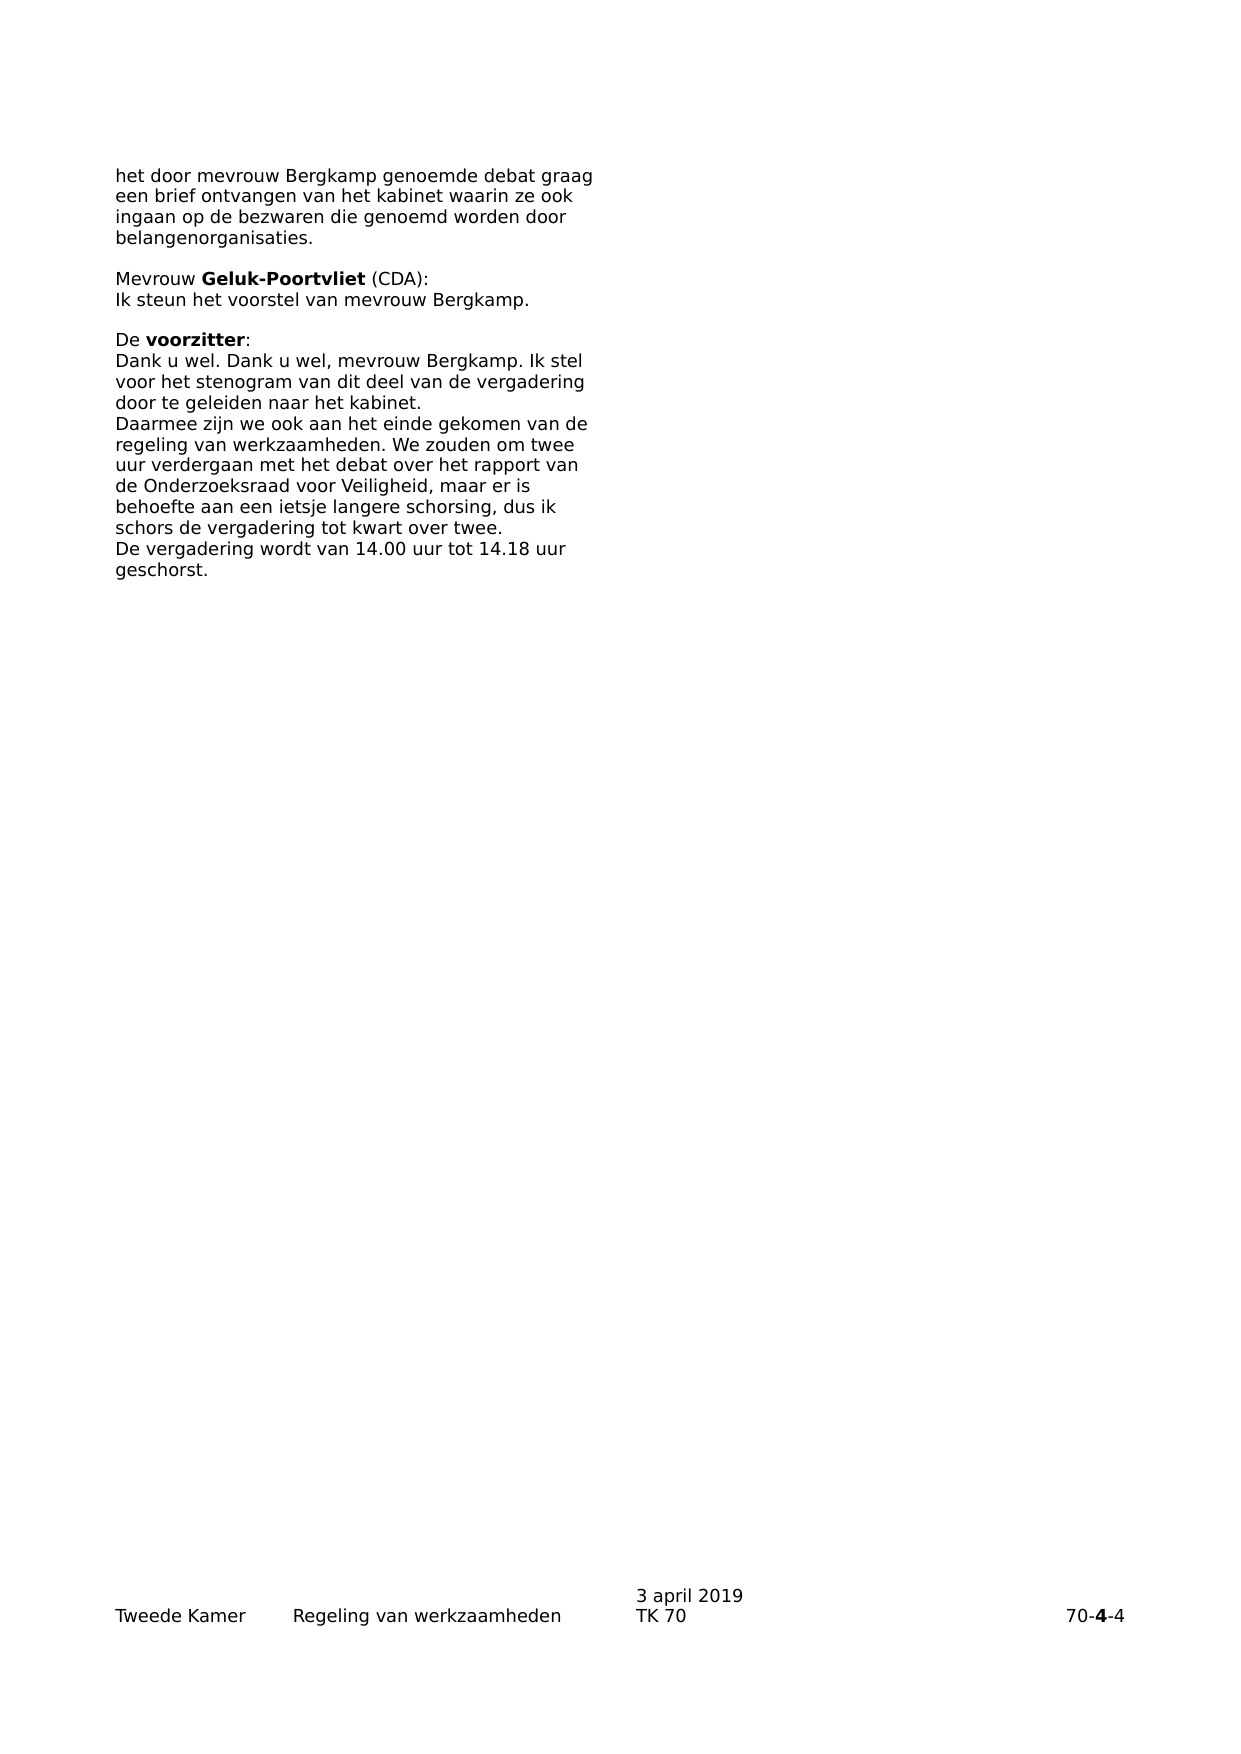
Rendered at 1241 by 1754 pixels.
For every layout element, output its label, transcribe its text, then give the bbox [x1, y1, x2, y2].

text Ik steun het voorstel van mevrouw Bergkamp. [115, 289, 605, 310]
text Daarmee zijn we ook aan het einde gekomen van de regeling van werkzaamheden. We zouden om twee uur verdergaan met het debat over het rapport van de Onderzoeksraad voor Veiligheid, maar er is behoefte aan een ietsje langere schorsing, dus ik schors de vergadering tot kwart over twee. [115, 413, 605, 538]
text De voorzitter: [115, 330, 605, 351]
text Mevrouw Geluk-Poortvliet (CDA): [115, 269, 605, 289]
text het door mevrouw Bergkamp genoemde debat graag een brief ontvangen van het kabinet waarin ze ook ingaan op de bezwaren die genoemd worden door belangenorganisaties. [115, 165, 605, 249]
text De vergadering wordt van 14.00 uur tot 14.18 uur geschorst. [115, 538, 605, 580]
text Dank u wel. Dank u wel, mevrouw Bergkamp. Ik stel voor het stenogram van dit deel van de vergadering door te geleiden naar het kabinet. [115, 351, 605, 413]
